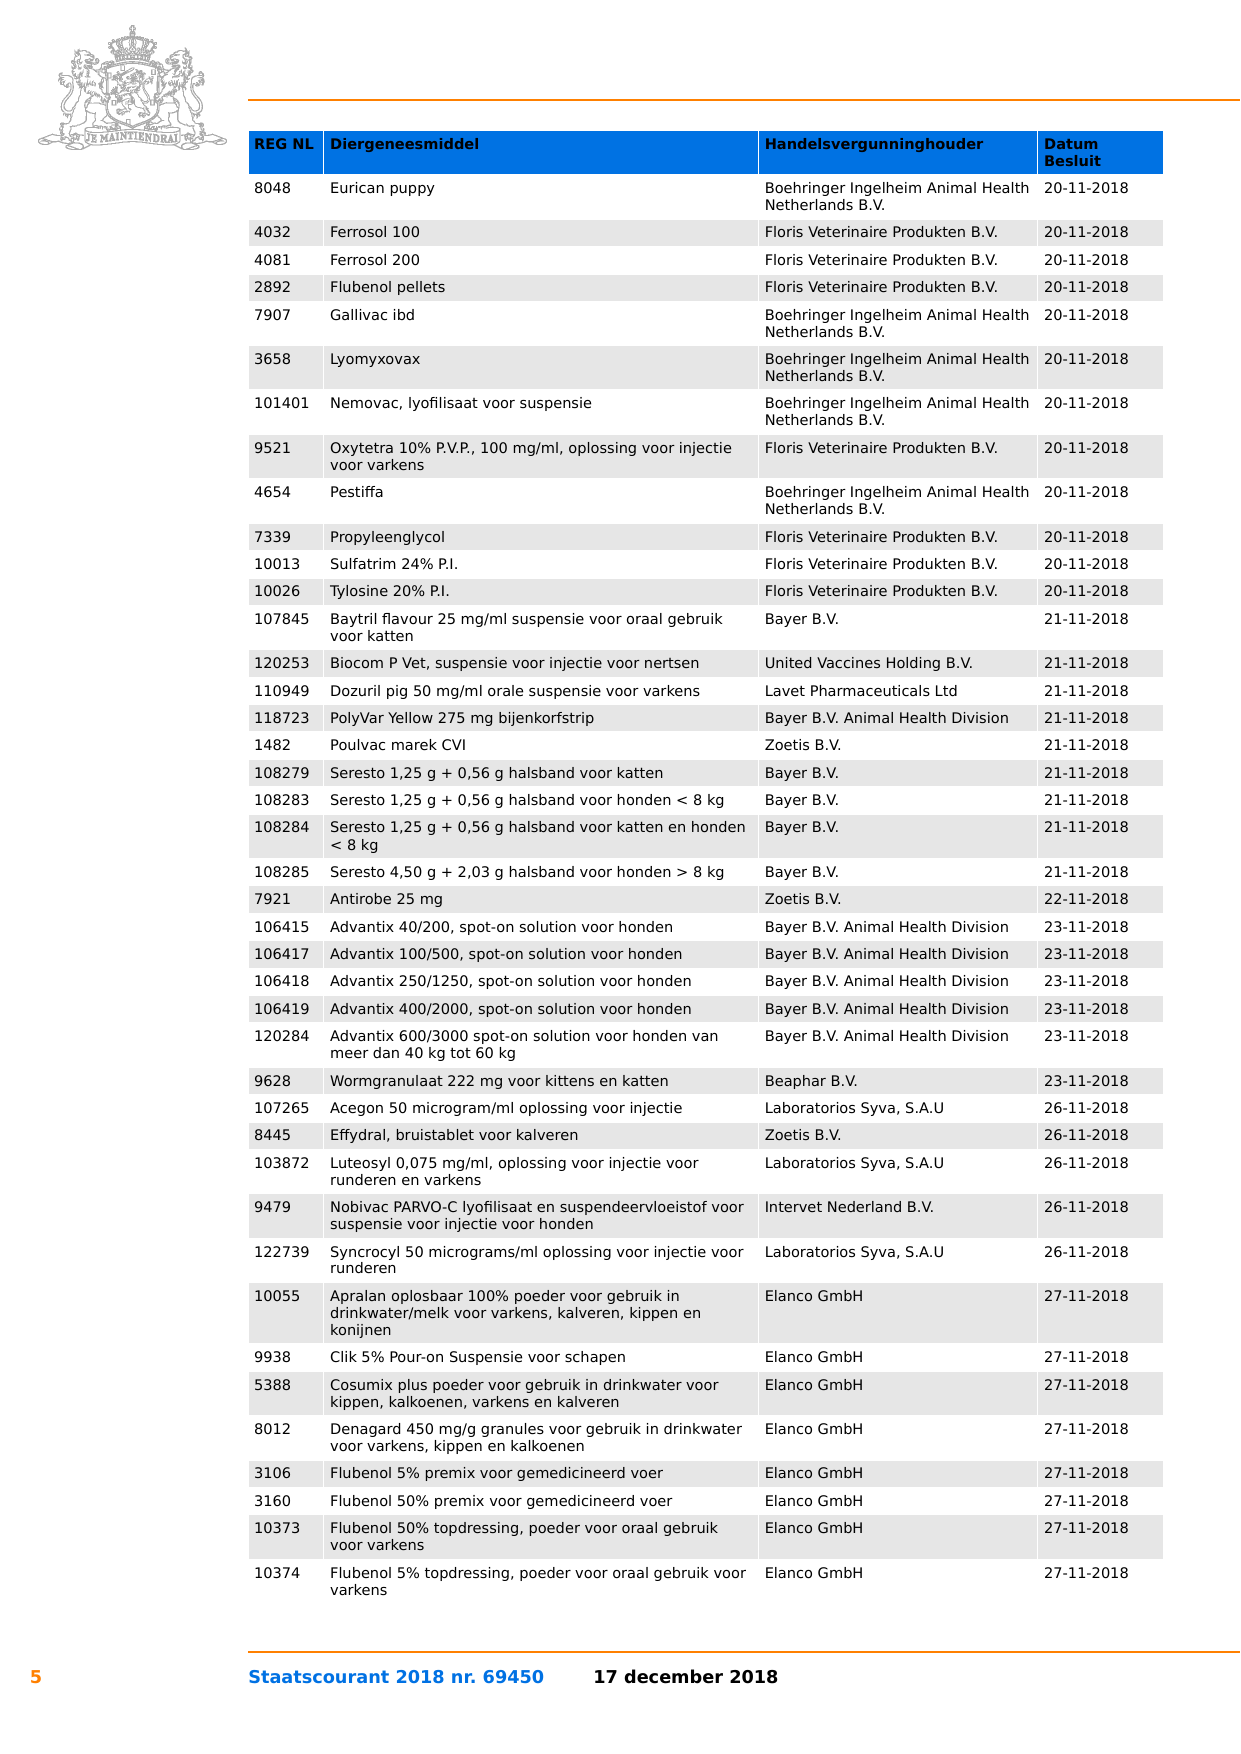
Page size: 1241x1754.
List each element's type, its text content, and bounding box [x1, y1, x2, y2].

table_cell Elanco GmbH [759, 1560, 1037, 1603]
table_cell Elanco GmbH [759, 1416, 1037, 1459]
table_cell 10373 [249, 1515, 323, 1559]
table_header Diergeneesmiddel [324, 131, 758, 174]
table_cell Antirobe 25 mg [324, 886, 758, 913]
table_cell Bayer B.V. [759, 760, 1037, 786]
table_cell 21-11-2018 [1038, 815, 1163, 858]
table_cell Intervet Nederland B.V. [759, 1194, 1037, 1238]
table_cell Floris Veterinaire Produkten B.V. [759, 435, 1037, 478]
table_cell 20-11-2018 [1038, 579, 1163, 605]
table_cell 7921 [249, 886, 323, 913]
table_cell 21-11-2018 [1038, 787, 1163, 814]
table_cell 9479 [249, 1194, 323, 1238]
table_cell 107845 [249, 606, 323, 649]
table_cell 106418 [249, 969, 323, 995]
table_cell 23-11-2018 [1038, 914, 1163, 940]
table_cell Zoetis B.V. [759, 1123, 1037, 1149]
table_cell 108279 [249, 760, 323, 786]
table_cell 4081 [249, 247, 323, 273]
table_cell 108284 [249, 815, 323, 858]
table_cell 2892 [249, 275, 323, 301]
table_cell Laboratorios Syva, S.A.U [759, 1095, 1037, 1122]
table_cell Floris Veterinaire Produkten B.V. [759, 579, 1037, 605]
table_cell Effydral, bruistablet voor kalveren [324, 1123, 758, 1149]
table_cell Luteosyl 0,075 mg/ml, oplossing voor injectie voor runderen en varkens [324, 1150, 758, 1193]
table_cell 8445 [249, 1123, 323, 1149]
table_cell Bayer B.V. [759, 859, 1037, 885]
table_cell 8012 [249, 1416, 323, 1459]
table_cell Flubenol 5% premix voor gemedicineerd voer [324, 1461, 758, 1487]
table_cell 3658 [249, 346, 323, 389]
table_cell Baytril flavour 25 mg/ml suspensie voor oraal gebruik voor katten [324, 606, 758, 649]
table_cell 27-11-2018 [1038, 1372, 1163, 1415]
table_cell 27-11-2018 [1038, 1345, 1163, 1371]
table_cell Poulvac marek CVI [324, 733, 758, 759]
table_cell Elanco GmbH [759, 1461, 1037, 1487]
table_cell 20-11-2018 [1038, 551, 1163, 577]
table_cell Boehringer Ingelheim Animal Health Netherlands B.V. [759, 479, 1037, 523]
table_cell Bayer B.V. [759, 787, 1037, 814]
table_cell Elanco GmbH [759, 1345, 1037, 1371]
table_cell Bayer B.V. Animal Health Division [759, 1024, 1037, 1067]
table_cell 23-11-2018 [1038, 996, 1163, 1022]
table_cell Gallivac ibd [324, 302, 758, 345]
table_cell Boehringer Ingelheim Animal Health Netherlands B.V. [759, 346, 1037, 389]
table_cell Acegon 50 microgram/ml oplossing voor injectie [324, 1095, 758, 1122]
table_cell 26-11-2018 [1038, 1095, 1163, 1122]
table_cell 23-11-2018 [1038, 969, 1163, 995]
table_cell Biocom P Vet, suspensie voor injectie voor nertsen [324, 650, 758, 677]
table_cell Advantix 600/3000 spot-on solution voor honden van meer dan 40 kg tot 60 kg [324, 1024, 758, 1067]
table_cell Beaphar B.V. [759, 1068, 1037, 1094]
table_cell 106415 [249, 914, 323, 940]
table_cell 20-11-2018 [1038, 175, 1163, 219]
table_cell Syncrocyl 50 micrograms/ml oplossing voor injectie voor runderen [324, 1239, 758, 1282]
table_cell Seresto 1,25 g + 0,56 g halsband voor honden < 8 kg [324, 787, 758, 814]
table_cell Ferrosol 200 [324, 247, 758, 273]
table_cell 21-11-2018 [1038, 650, 1163, 677]
table_cell Wormgranulaat 222 mg voor kittens en katten [324, 1068, 758, 1094]
table_cell Eurican puppy [324, 175, 758, 219]
table_cell Boehringer Ingelheim Animal Health Netherlands B.V. [759, 175, 1037, 219]
table_cell Bayer B.V. Animal Health Division [759, 914, 1037, 940]
table_cell 10055 [249, 1283, 323, 1343]
table_cell Advantix 400/2000, spot-on solution voor honden [324, 996, 758, 1022]
table_header REG NL [249, 131, 323, 174]
table_cell Zoetis B.V. [759, 733, 1037, 759]
table_cell 9628 [249, 1068, 323, 1094]
table_cell 20-11-2018 [1038, 391, 1163, 434]
table_cell 20-11-2018 [1038, 275, 1163, 301]
table_cell Nemovac, lyofilisaat voor suspensie [324, 391, 758, 434]
table_cell 20-11-2018 [1038, 435, 1163, 478]
table_cell United Vaccines Holding B.V. [759, 650, 1037, 677]
table_cell Advantix 100/500, spot-on solution voor honden [324, 941, 758, 968]
table_cell Sulfatrim 24% P.I. [324, 551, 758, 577]
table_cell 21-11-2018 [1038, 678, 1163, 704]
table_cell PolyVar Yellow 275 mg bijenkorfstrip [324, 705, 758, 731]
table_cell 3106 [249, 1461, 323, 1487]
table_cell 101401 [249, 391, 323, 434]
table_cell Floris Veterinaire Produkten B.V. [759, 551, 1037, 577]
table_cell Boehringer Ingelheim Animal Health Netherlands B.V. [759, 391, 1037, 434]
table_cell 27-11-2018 [1038, 1283, 1163, 1343]
table_cell 21-11-2018 [1038, 859, 1163, 885]
table_cell 10374 [249, 1560, 323, 1603]
table_cell 21-11-2018 [1038, 760, 1163, 786]
table_cell Propyleenglycol [324, 524, 758, 550]
table_cell Flubenol 50% topdressing, poeder voor oraal gebruik voor varkens [324, 1515, 758, 1559]
table_cell 5388 [249, 1372, 323, 1415]
table_cell Bayer B.V. Animal Health Division [759, 969, 1037, 995]
table_cell Elanco GmbH [759, 1488, 1037, 1514]
table_cell Cosumix plus poeder voor gebruik in drinkwater voor kippen, kalkoenen, varkens en kalveren [324, 1372, 758, 1415]
table_cell Oxytetra 10% P.V.P., 100 mg/ml, oplossing voor injectie voor varkens [324, 435, 758, 478]
table_cell 106419 [249, 996, 323, 1022]
table_cell 120284 [249, 1024, 323, 1067]
table_cell 106417 [249, 941, 323, 968]
table_cell 27-11-2018 [1038, 1560, 1163, 1603]
table_cell Bayer B.V. Animal Health Division [759, 941, 1037, 968]
table_cell 7907 [249, 302, 323, 345]
table_cell Floris Veterinaire Produkten B.V. [759, 220, 1037, 246]
table_cell Pestiffa [324, 479, 758, 523]
table_cell 27-11-2018 [1038, 1461, 1163, 1487]
table_cell 120253 [249, 650, 323, 677]
table_cell Lyomyxovax [324, 346, 758, 389]
table_cell 110949 [249, 678, 323, 704]
table_cell Laboratorios Syva, S.A.U [759, 1150, 1037, 1193]
table_cell Nobivac PARVO-C lyofilisaat en suspendeervloeistof voor suspensie voor injectie voor honden [324, 1194, 758, 1238]
table_cell 1482 [249, 733, 323, 759]
table_cell 4032 [249, 220, 323, 246]
table_cell 20-11-2018 [1038, 220, 1163, 246]
table_cell Boehringer Ingelheim Animal Health Netherlands B.V. [759, 302, 1037, 345]
table_cell 21-11-2018 [1038, 733, 1163, 759]
table_cell Bayer B.V. Animal Health Division [759, 996, 1037, 1022]
table_cell 108283 [249, 787, 323, 814]
table_cell Flubenol 5% topdressing, poeder voor oraal gebruik voor varkens [324, 1560, 758, 1603]
table_cell Advantix 40/200, spot-on solution voor honden [324, 914, 758, 940]
table_cell 107265 [249, 1095, 323, 1122]
table_cell 22-11-2018 [1038, 886, 1163, 913]
table_cell Tylosine 20% P.I. [324, 579, 758, 605]
table_cell Dozuril pig 50 mg/ml orale suspensie voor varkens [324, 678, 758, 704]
table_cell Zoetis B.V. [759, 886, 1037, 913]
table_cell 21-11-2018 [1038, 705, 1163, 731]
table_cell 27-11-2018 [1038, 1488, 1163, 1514]
table_cell 26-11-2018 [1038, 1194, 1163, 1238]
table_cell 103872 [249, 1150, 323, 1193]
table_cell 23-11-2018 [1038, 1068, 1163, 1094]
table_cell Flubenol pellets [324, 275, 758, 301]
table_cell Elanco GmbH [759, 1283, 1037, 1343]
table_cell Bayer B.V. [759, 606, 1037, 649]
table_cell Flubenol 50% premix voor gemedicineerd voer [324, 1488, 758, 1514]
table_cell Seresto 1,25 g + 0,56 g halsband voor katten [324, 760, 758, 786]
table_cell 3160 [249, 1488, 323, 1514]
table_cell 23-11-2018 [1038, 1024, 1163, 1067]
table_cell Floris Veterinaire Produkten B.V. [759, 275, 1037, 301]
table_cell 10013 [249, 551, 323, 577]
picture [38, 25, 227, 150]
table_cell Clik 5% Pour-on Suspensie voor schapen [324, 1345, 758, 1371]
table_cell 122739 [249, 1239, 323, 1282]
table_cell Floris Veterinaire Produkten B.V. [759, 524, 1037, 550]
table_header Datum Besluit [1038, 131, 1163, 174]
table_cell 20-11-2018 [1038, 247, 1163, 273]
table_cell 10026 [249, 579, 323, 605]
table_cell 20-11-2018 [1038, 524, 1163, 550]
table_cell Ferrosol 100 [324, 220, 758, 246]
table_cell Lavet Pharmaceuticals Ltd [759, 678, 1037, 704]
table_cell Bayer B.V. Animal Health Division [759, 705, 1037, 731]
table_cell 20-11-2018 [1038, 346, 1163, 389]
table_cell 26-11-2018 [1038, 1123, 1163, 1149]
table_cell Seresto 4,50 g + 2,03 g halsband voor honden > 8 kg [324, 859, 758, 885]
table_cell 108285 [249, 859, 323, 885]
table_cell Seresto 1,25 g + 0,56 g halsband voor katten en honden < 8 kg [324, 815, 758, 858]
table_cell 9938 [249, 1345, 323, 1371]
table_cell 27-11-2018 [1038, 1416, 1163, 1459]
table_cell 118723 [249, 705, 323, 731]
table_cell 7339 [249, 524, 323, 550]
table_header Handelsvergunninghouder [759, 131, 1037, 174]
table_cell Elanco GmbH [759, 1515, 1037, 1559]
table_cell Floris Veterinaire Produkten B.V. [759, 247, 1037, 273]
table_cell Apralan oplosbaar 100% poeder voor gebruik in drinkwater/melk voor varkens, kalveren, kippen en konijnen [324, 1283, 758, 1343]
table_cell 23-11-2018 [1038, 941, 1163, 968]
table_cell 27-11-2018 [1038, 1515, 1163, 1559]
table_cell 20-11-2018 [1038, 479, 1163, 523]
table_cell 8048 [249, 175, 323, 219]
table_cell Advantix 250/1250, spot-on solution voor honden [324, 969, 758, 995]
table_cell 26-11-2018 [1038, 1150, 1163, 1193]
table_cell Denagard 450 mg/g granules voor gebruik in drinkwater voor varkens, kippen en kalkoenen [324, 1416, 758, 1459]
table_cell Elanco GmbH [759, 1372, 1037, 1415]
table_cell Bayer B.V. [759, 815, 1037, 858]
table_cell 4654 [249, 479, 323, 523]
table_cell 21-11-2018 [1038, 606, 1163, 649]
table_cell 20-11-2018 [1038, 302, 1163, 345]
table_cell 26-11-2018 [1038, 1239, 1163, 1282]
table_cell 9521 [249, 435, 323, 478]
table_cell Laboratorios Syva, S.A.U [759, 1239, 1037, 1282]
